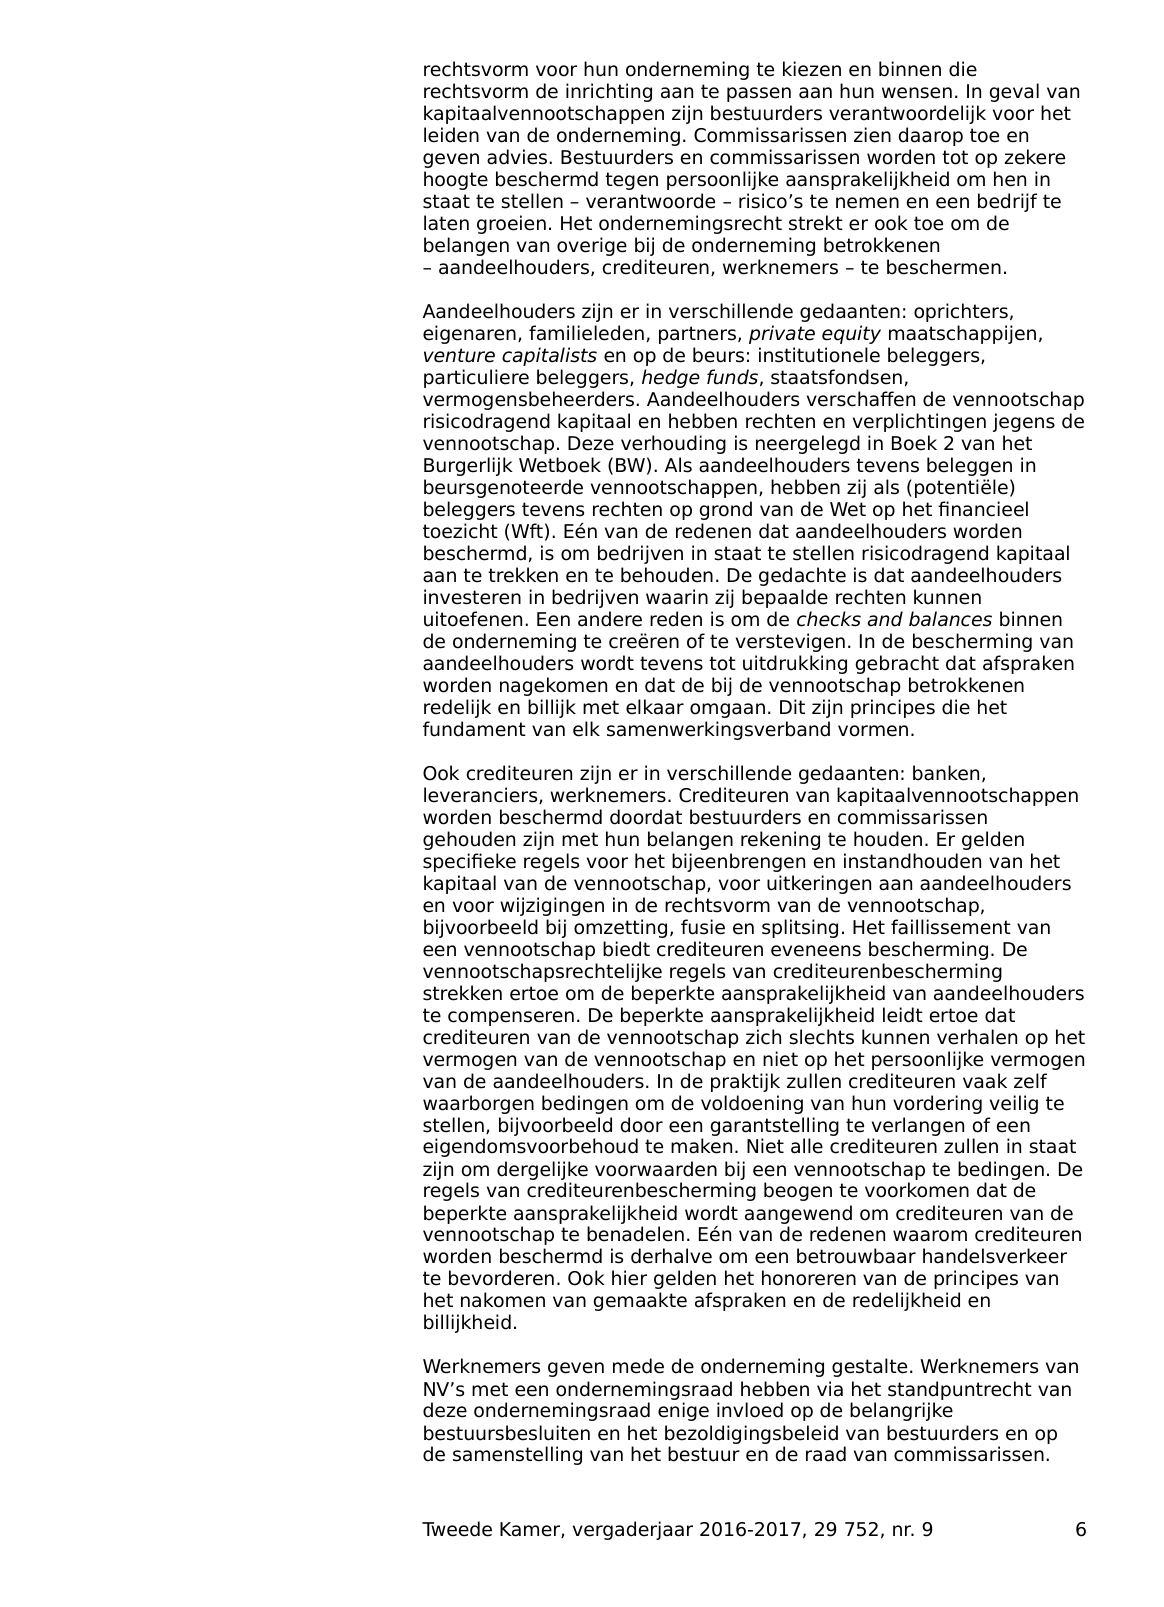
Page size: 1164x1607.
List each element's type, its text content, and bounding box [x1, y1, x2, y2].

text Ook crediteuren zijn er in verschillende gedaanten: banken, leveranciers, werknemers. Crediteuren van kapitaalvennootschappen worden beschermd doordat bestuurders en commissarissen gehouden zijn met hun belangen rekening te houden. Er gelden specifieke regels voor het bijeenbrengen en instandhouden van het kapitaal van de vennootschap, voor uitkeringen aan aandeelhouders en voor wijzigingen in de rechtsvorm van de vennootschap, bijvoorbeeld bij omzetting, fusie en splitsing. Het faillissement van een vennootschap biedt crediteuren eveneens bescherming. De vennootschapsrechtelijke regels van crediteurenbescherming strekken ertoe om de beperkte aansprakelijkheid van aandeelhouders te compenseren. De beperkte aansprakelijkheid leidt ertoe dat crediteuren van de vennootschap zich slechts kunnen verhalen op het vermogen van de vennootschap en niet op het persoonlijke vermogen van de aandeelhouders. In de praktijk zullen crediteuren vaak zelf waarborgen bedingen om de voldoening van hun vordering veilig te stellen, bijvoorbeeld door een garantstelling te verlangen of een eigendomsvoorbehoud te maken. Niet alle crediteuren zullen in staat zijn om dergelijke voorwaarden bij een vennootschap te bedingen. De regels van crediteurenbescherming beogen te voorkomen dat de beperkte aansprakelijkheid wordt aangewend om crediteuren van de vennootschap te benadelen. Eén van de redenen waarom crediteuren worden beschermd is derhalve om een betrouwbaar handelsverkeer te bevorderen. Ook hier gelden het honoreren van de principes van het nakomen van gemaakte afspraken en de redelijkheid en billijkheid. [422, 763, 1087, 1334]
text rechtsvorm voor hun onderneming te kiezen en binnen die rechtsvorm de inrichting aan te passen aan hun wensen. In geval van kapitaalvennootschappen zijn bestuurders verantwoordelijk voor het leiden van de onderneming. Commissarissen zien daarop toe en geven advies. Bestuurders en commissarissen worden tot op zekere hoogte beschermd tegen persoonlijke aansprakelijkheid om hen in staat te stellen – verantwoorde – risico’s te nemen en een bedrijf te laten groeien. Het ondernemingsrecht strekt er ook toe om de belangen van overige bij de onderneming betrokkenen – aandeelhouders, crediteuren, werknemers – te beschermen. [422, 59, 1087, 279]
text Werknemers geven mede de onderneming gestalte. Werknemers van NV’s met een ondernemingsraad hebben via het standpuntrecht van deze ondernemingsraad enige invloed op de belangrijke bestuursbesluiten en het bezoldigingsbeleid van bestuurders en op de samenstelling van het bestuur en de raad van commissarissen. [422, 1356, 1087, 1466]
text Aandeelhouders zijn er in verschillende gedaanten: oprichters, eigenaren, familieleden, partners, private equity maatschappijen, venture capitalists en op de beurs: institutionele beleggers, particuliere beleggers, hedge funds, staatsfondsen, vermogensbeheerders. Aandeelhouders verschaffen de vennootschap risicodragend kapitaal en hebben rechten en verplichtingen jegens de vennootschap. Deze verhouding is neergelegd in Boek 2 van het Burgerlijk Wetboek (BW). Als aandeelhouders tevens beleggen in beursgenoteerde vennootschappen, hebben zij als (potentiële) beleggers tevens rechten op grond van de Wet op het financieel toezicht (Wft). Eén van de redenen dat aandeelhouders worden beschermd, is om bedrijven in staat te stellen risicodragend kapitaal aan te trekken en te behouden. De gedachte is dat aandeelhouders investeren in bedrijven waarin zij bepaalde rechten kunnen uitoefenen. Een andere reden is om de checks and balances binnen de onderneming te creëren of te verstevigen. In de bescherming van aandeelhouders wordt tevens tot uitdrukking gebracht dat afspraken worden nagekomen en dat de bij de vennootschap betrokkenen redelijk en billijk met elkaar omgaan. Dit zijn principes die het fundament van elk samenwerkingsverband vormen. [422, 301, 1087, 741]
